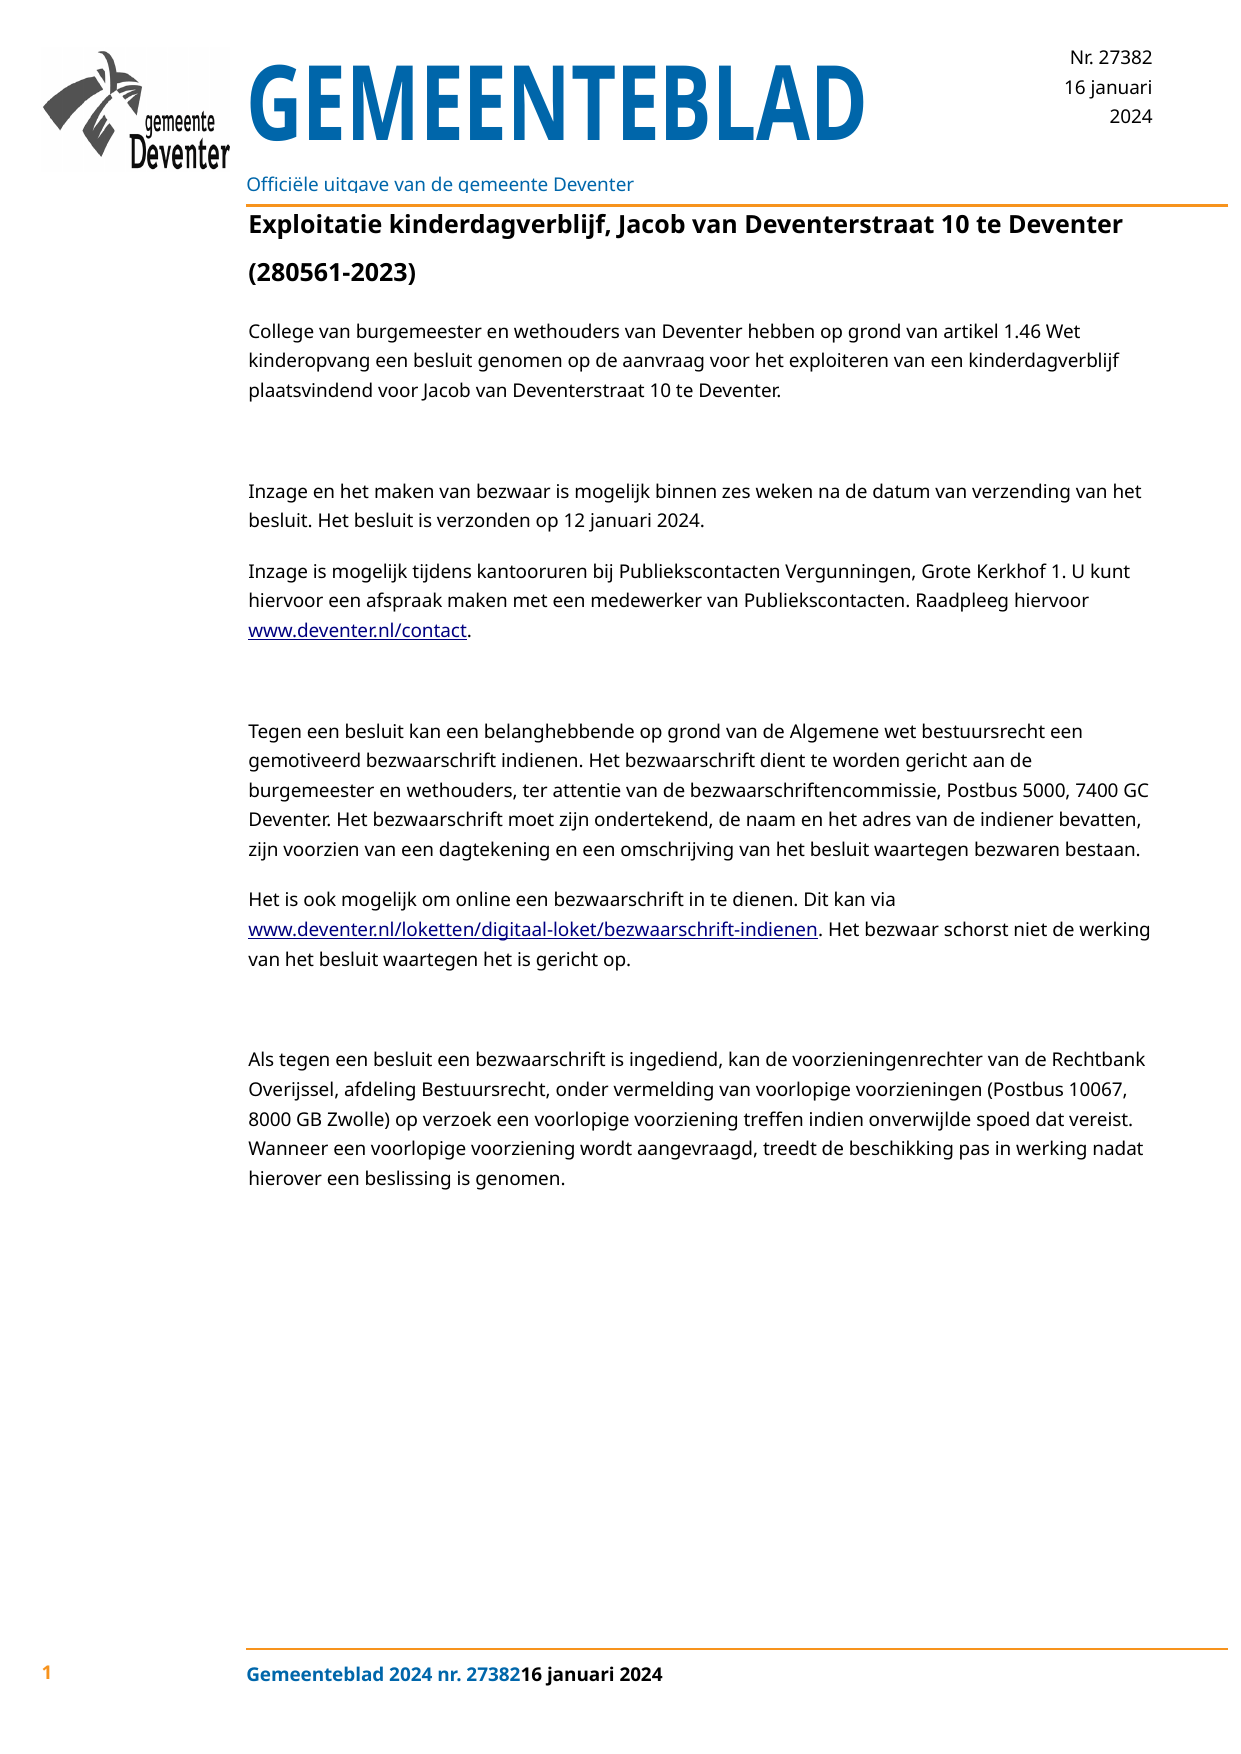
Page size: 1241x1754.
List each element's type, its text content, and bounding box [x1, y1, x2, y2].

text College van burgemeester en wethouders van Deventer hebben op grond van artikel 1.46 Wet kinderopvang een besluit genomen op de aanvraag voor het exploiteren van een kinderdagverblijf plaatsvindend voor Jacob van Deventerstraat 10 te Deventer. [248, 318, 1152, 403]
picture [41, 47, 231, 172]
text Het is ook mogelijk om online een bezwaarschrift in te dienen. Dit kan via www.deventer.nl/loketten/digitaal-loket/bezwaarschrift-indienen. Het bezwaar schorst niet de werking van het besluit waartegen het is gericht op. [248, 887, 1152, 972]
text Tegen een besluit kan een belanghebbende op grond van de Algemene wet bestuursrecht een gemotiveerd bezwaarschrift indienen. Het bezwaarschrift dient te worden gericht aan de burgemeester en wethouders, ter attentie van de bezwaarschriftencommissie, Postbus 5000, 7400 GC Deventer. Het bezwaarschrift moet zijn ondertekend, de naam en het adres van de indiener bevatten, zijn voorzien van een dagtekening en een omschrijving van het besluit waartegen bezwaren bestaan. [248, 718, 1152, 862]
text Als tegen een besluit een bezwaarschrift is ingediend, kan de voorzieningenrechter van de Rechtbank Overijssel, afdeling Bestuursrecht, onder vermelding van voorlopige voorzieningen (Postbus 10067, 8000 GB Zwolle) op verzoek een voorlopige voorziening treffen indien onverwijlde spoed dat vereist. Wanneer een voorlopige voorziening wordt aangevraagd, treedt de beschikking pas in werking nadat hierover een beslissing is genomen. [248, 1047, 1152, 1191]
text Inzage is mogelijk tijdens kantooruren bij Publiekscontacten Vergunningen, Grote Kerkhof 1. U kunt hiervoor een afspraak maken met een medewerker van Publiekscontacten. Raadpleeg hiervoor www.deventer.nl/contact. [248, 558, 1152, 643]
text Inzage en het maken van bezwaar is mogelijk binnen zes weken na de datum van verzending van het besluit. Het besluit is verzonden op 12 januari 2024. [248, 478, 1152, 533]
text Exploitatie kinderdagverblijf, Jacob van Deventerstraat 10 te Deventer (280561-2023) [248, 207, 1152, 288]
